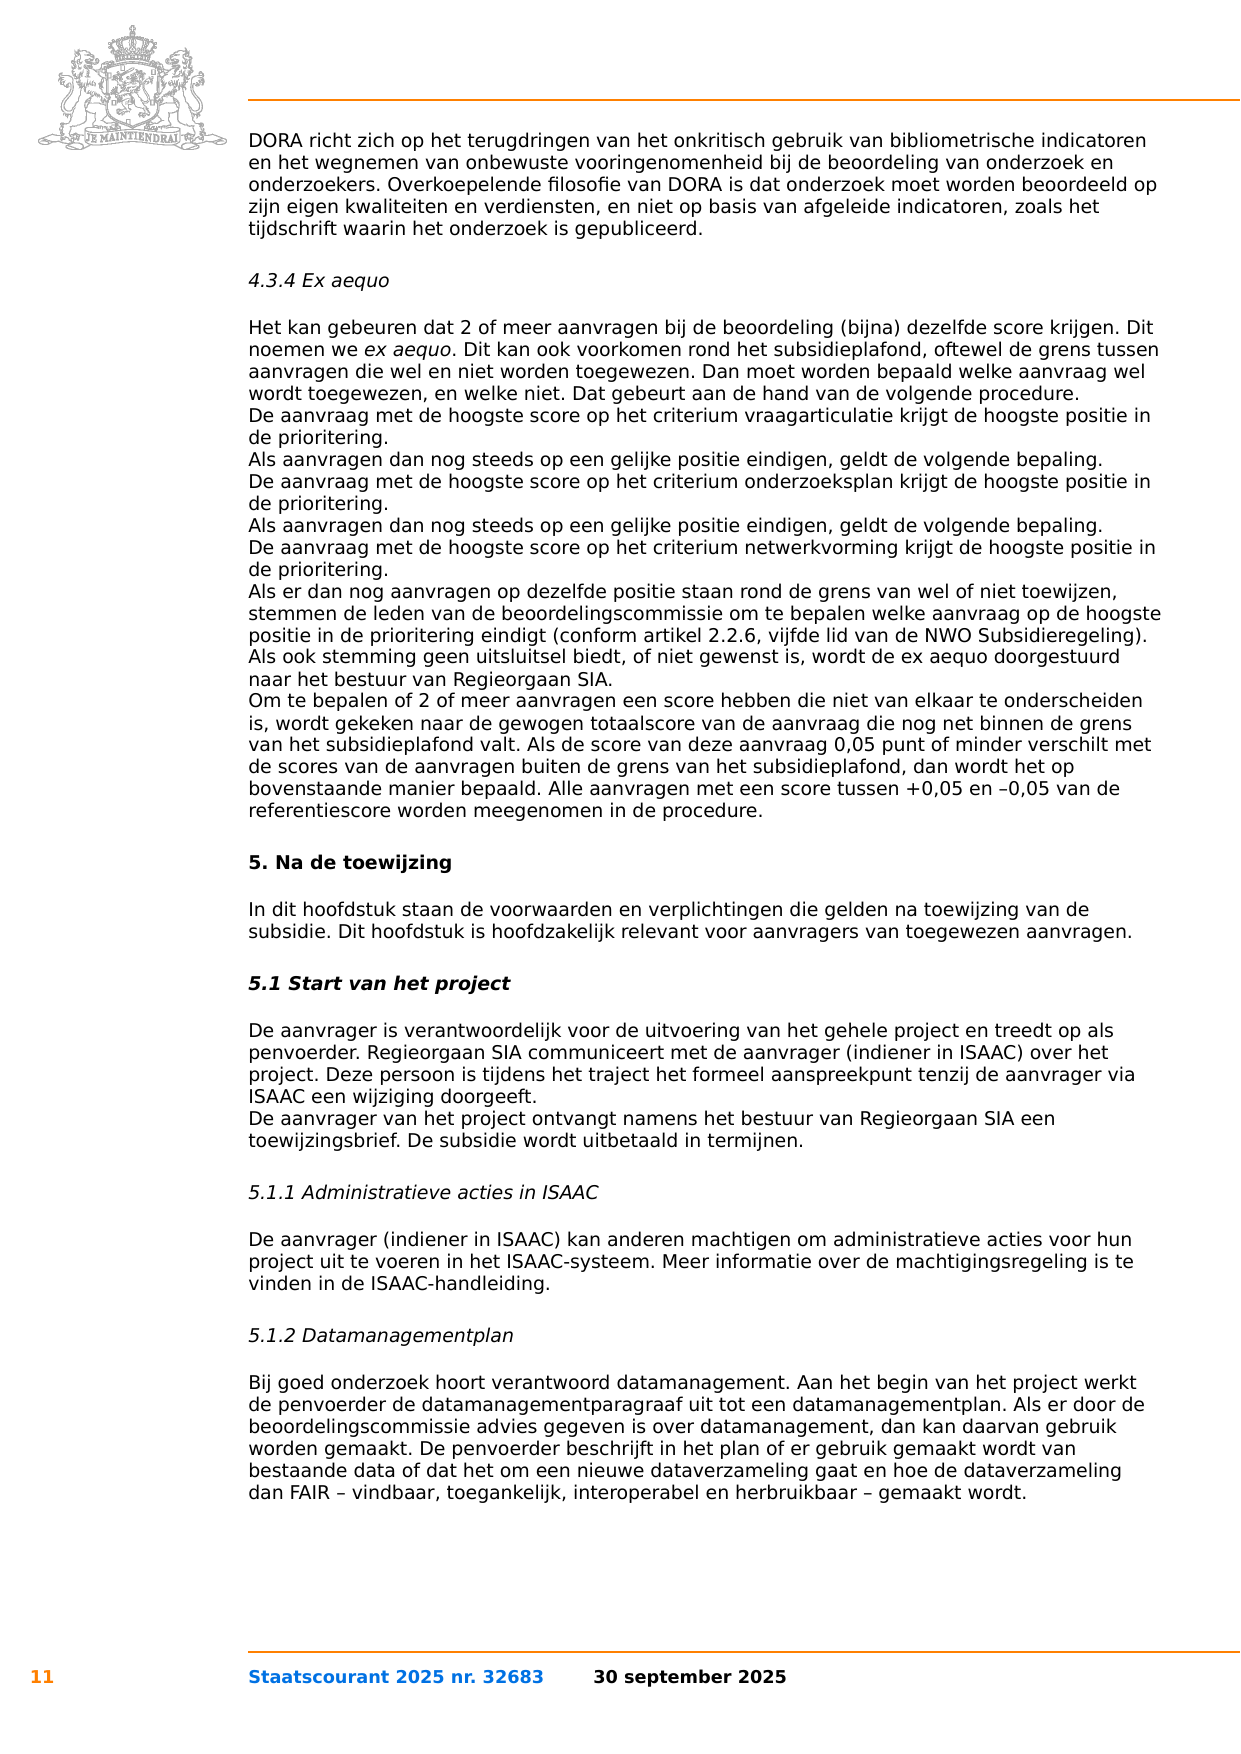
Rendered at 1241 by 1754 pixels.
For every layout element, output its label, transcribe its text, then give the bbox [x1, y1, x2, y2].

subtitle 5.1 Start van het project [248, 973, 1163, 995]
text Als er dan nog aanvragen op dezelfde positie staan rond de grens van wel of niet toewijzen, stemmen de leden van de beoordelingscommissie om te bepalen welke aanvraag op de hoogste positie in de prioritering eindigt (conform artikel 2.2.6, vijfde lid van de NWO Subsidieregeling). Als ook stemming geen uitsluitsel biedt, of niet gewenst is, wordt de ex aequo doorgestuurd naar het bestuur van Regieorgaan SIA. [248, 581, 1163, 690]
text In dit hoofdstuk staan de voorwaarden en verplichtingen die gelden na toewijzing van de subsidie. Dit hoofdstuk is hoofdzakelijk relevant voor aanvragers van toegewezen aanvragen. [248, 899, 1163, 943]
text Het kan gebeuren dat 2 of meer aanvragen bij de beoordeling (bijna) dezelfde score krijgen. Dit noemen we ex aequo. Dit kan ook voorkomen rond het subsidieplafond, oftewel de grens tussen aanvragen die wel en niet worden toegewezen. Dan moet worden bepaald welke aanvraag wel wordt toegewezen, en welke niet. Dat gebeurt aan de hand van de volgende procedure. [248, 317, 1163, 405]
subtitle 5.1.2 Datamanagementplan [248, 1325, 1163, 1347]
text De aanvraag met de hoogste score op het criterium vraagarticulatie krijgt de hoogste positie in de prioritering. [248, 405, 1163, 449]
subtitle 5.1.1 Administratieve acties in ISAAC [248, 1182, 1163, 1204]
picture [38, 25, 227, 150]
text De aanvrager (indiener in ISAAC) kan anderen machtigen om administratieve acties voor hun project uit te voeren in het ISAAC-systeem. Meer informatie over de machtigingsregeling is te vinden in de ISAAC-handleiding. [248, 1229, 1163, 1295]
text DORA richt zich op het terugdringen van het onkritisch gebruik van bibliometrische indicatoren en het wegnemen van onbewuste vooringenomenheid bij de beoordeling van onderzoek en onderzoekers. Overkoepelende filosofie van DORA is dat onderzoek moet worden beoordeeld op zijn eigen kwaliteiten en verdiensten, en niet op basis van afgeleide indicatoren, zoals het tijdschrift waarin het onderzoek is gepubliceerd. [248, 130, 1163, 240]
text De aanvrager van het project ontvangt namens het bestuur van Regieorgaan SIA een toewijzingsbrief. De subsidie wordt uitbetaald in termijnen. [248, 1108, 1163, 1152]
text Als aanvragen dan nog steeds op een gelijke positie eindigen, geldt de volgende bepaling. [248, 449, 1163, 471]
text De aanvraag met de hoogste score op het criterium netwerkvorming krijgt de hoogste positie in de prioritering. [248, 537, 1163, 581]
text Bij goed onderzoek hoort verantwoord datamanagement. Aan het begin van het project werkt de penvoerder de datamanagementparagraaf uit tot een datamanagementplan. Als er door de beoordelingscommissie advies gegeven is over datamanagement, dan kan daarvan gebruik worden gemaakt. De penvoerder beschrijft in het plan of er gebruik gemaakt wordt van bestaande data of dat het om een nieuwe dataverzameling gaat en hoe de dataverzameling dan FAIR – vindbaar, toegankelijk, interoperabel en herbruikbaar – gemaakt wordt. [248, 1372, 1163, 1504]
text Om te bepalen of 2 of meer aanvragen een score hebben die niet van elkaar te onderscheiden is, wordt gekeken naar de gewogen totaalscore van de aanvraag die nog net binnen de grens van het subsidieplafond valt. Als de score van deze aanvraag 0,05 punt of minder verschilt met de scores van de aanvragen buiten de grens van het subsidieplafond, dan wordt het op bovenstaande manier bepaald. Alle aanvragen met een score tussen +0,05 en –0,05 van de referentiescore worden meegenomen in de procedure. [248, 690, 1163, 822]
text De aanvrager is verantwoordelijk voor de uitvoering van het gehele project en treedt op als penvoerder. Regieorgaan SIA communiceert met de aanvrager (indiener in ISAAC) over het project. Deze persoon is tijdens het traject het formeel aanspreekpunt tenzij de aanvrager via ISAAC een wijziging doorgeeft. [248, 1020, 1163, 1108]
text Als aanvragen dan nog steeds op een gelijke positie eindigen, geldt de volgende bepaling. [248, 514, 1163, 537]
text De aanvraag met de hoogste score op het criterium onderzoeksplan krijgt de hoogste positie in de prioritering. [248, 471, 1163, 514]
subtitle 5. Na de toewijzing [248, 852, 1163, 874]
subtitle 4.3.4 Ex aequo [248, 270, 1163, 292]
